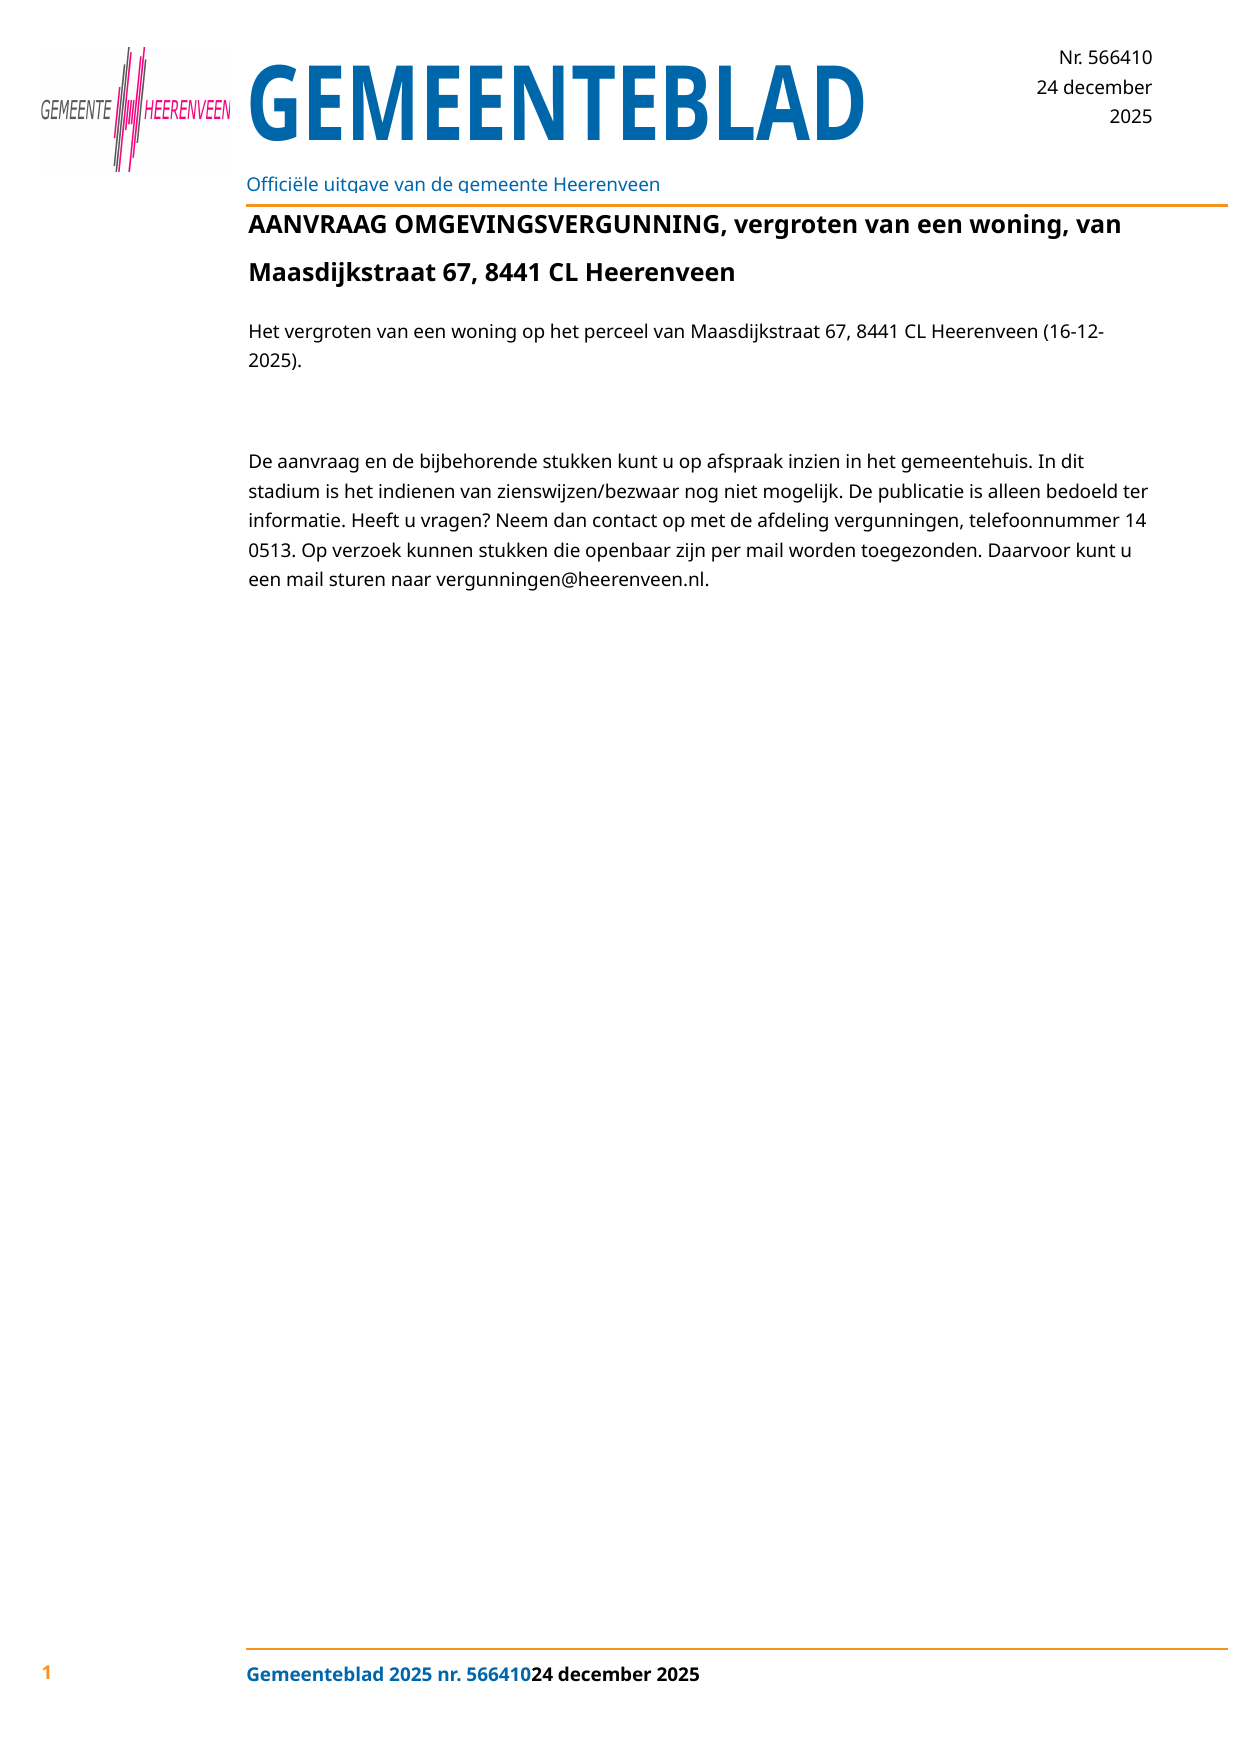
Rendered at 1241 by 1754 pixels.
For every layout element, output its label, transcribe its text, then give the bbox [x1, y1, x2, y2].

text De aanvraag en de bijbehorende stukken kunt u op afspraak inzien in het gemeentehuis. In dit stadium is het indienen van zienswijzen/bezwaar nog niet mogelijk. De publicatie is alleen bedoeld ter informatie. Heeft u vragen? Neem dan contact op met de afdeling vergunningen, telefoonnummer 14 0513. Op verzoek kunnen stukken die openbaar zijn per mail worden toegezonden. Daarvoor kunt u een mail sturen naar vergunningen@heerenveen.nl. [248, 448, 1152, 592]
text Het vergroten van een woning op het perceel van Maasdijkstraat 67, 8441 CL Heerenveen (16-12-2025). [248, 318, 1152, 373]
text AANVRAAG OMGEVINGSVERGUNNING, vergroten van een woning, van Maasdijkstraat 67, 8441 CL Heerenveen [248, 207, 1152, 288]
picture [41, 47, 231, 172]
